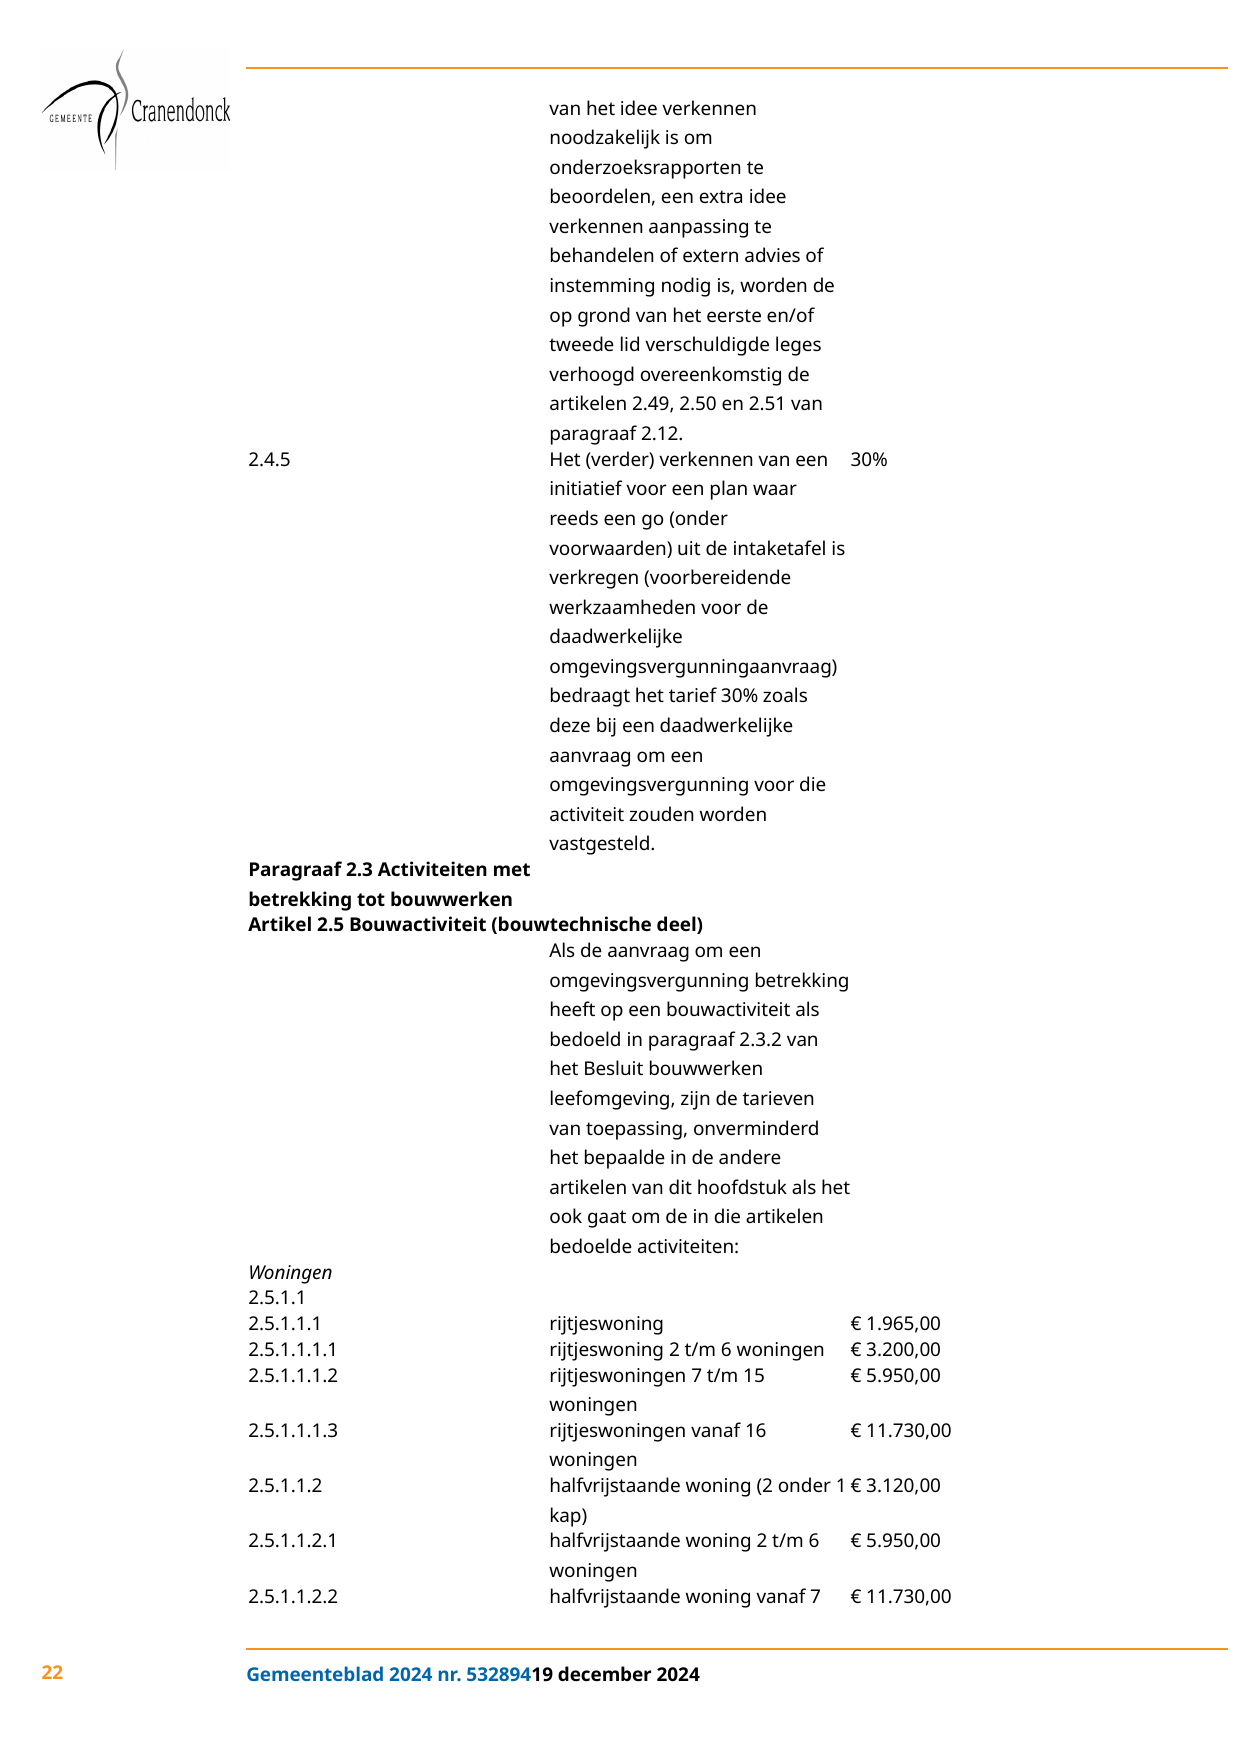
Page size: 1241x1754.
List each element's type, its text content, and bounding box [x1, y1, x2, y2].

picture [41, 47, 231, 172]
table_cell Paragraaf 2.3 Activiteiten met betrekking tot bouwwerken [248, 856, 549, 912]
table_cell [549, 1285, 850, 1310]
table_cell Artikel 2.5 Bouwactiviteit (bouwtechnische deel) [248, 912, 1152, 937]
table_cell halfvrijstaande woning vanaf 7 [549, 1583, 850, 1609]
table_cell 30% [850, 446, 1152, 856]
table_cell € 5.950,00 [850, 1528, 1152, 1583]
table_cell Het (verder) verkennen van een initiatief voor een plan waar reeds een go (onder voorwaarden) uit de intaketafel is verkregen (voorbereidende werkzaamheden voor de daadwerkelijke omgevingsvergunningaanvraag) bedraagt het tarief 30% zoals deze bij een daadwerkelijke aanvraag om een omgevingsvergunning voor die activiteit zouden worden vastgesteld. [549, 446, 850, 856]
table_cell 2.5.1.1.1.1 [248, 1336, 549, 1362]
table_cell rijtjeswoningen vanaf 16 woningen [549, 1417, 850, 1472]
table_cell [850, 1285, 1152, 1310]
table_cell Als de aanvraag om een omgevingsvergunning betrekking heeft op een bouwactiviteit als bedoeld in paragraaf 2.3.2 van het Besluit bouwwerken leefomgeving, zijn de tarieven van toepassing, onverminderd het bepaalde in de andere artikelen van dit hoofdstuk als het ook gaat om de in die artikelen bedoelde activiteiten: [549, 937, 850, 1259]
table_cell van het idee verkennen noodzakelijk is om onderzoeksrapporten te beoordelen, een extra idee verkennen aanpassing te behandelen of extern advies of instemming nodig is, worden de op grond van het eerste en/of tweede lid verschuldigde leges verhoogd overeenkomstig de artikelen 2.49, 2.50 en 2.51 van paragraaf 2.12. [549, 95, 850, 446]
table_cell [248, 937, 549, 1259]
table_cell € 3.120,00 [850, 1473, 1152, 1528]
table_cell 2.5.1.1 [248, 1285, 549, 1310]
table_cell € 11.730,00 [850, 1583, 1152, 1609]
table_cell 2.5.1.1.1.3 [248, 1417, 549, 1472]
table_cell rijtjeswoningen 7 t/m 15 woningen [549, 1362, 850, 1417]
table_cell 2.5.1.1.1 [248, 1310, 549, 1336]
table_cell 2.5.1.1.2 [248, 1473, 549, 1528]
table_cell Woningen [248, 1259, 1152, 1284]
table_cell € 3.200,00 [850, 1336, 1152, 1362]
table_cell [248, 95, 549, 446]
table_cell [850, 95, 1152, 446]
table_cell rijtjeswoning [549, 1310, 850, 1336]
table_cell 2.5.1.1.2.2 [248, 1583, 549, 1609]
table_cell 2.5.1.1.1.2 [248, 1362, 549, 1417]
table_cell [850, 937, 1152, 1259]
table_cell 2.5.1.1.2.1 [248, 1528, 549, 1583]
table_cell halfvrijstaande woning 2 t/m 6 woningen [549, 1528, 850, 1583]
table_cell halfvrijstaande woning (2 onder 1 kap) [549, 1473, 850, 1528]
table_cell € 11.730,00 [850, 1417, 1152, 1472]
table_cell rijtjeswoning 2 t/m 6 woningen [549, 1336, 850, 1362]
table_cell 2.4.5 [248, 446, 549, 856]
table_cell € 5.950,00 [850, 1362, 1152, 1417]
table_cell € 1.965,00 [850, 1310, 1152, 1336]
